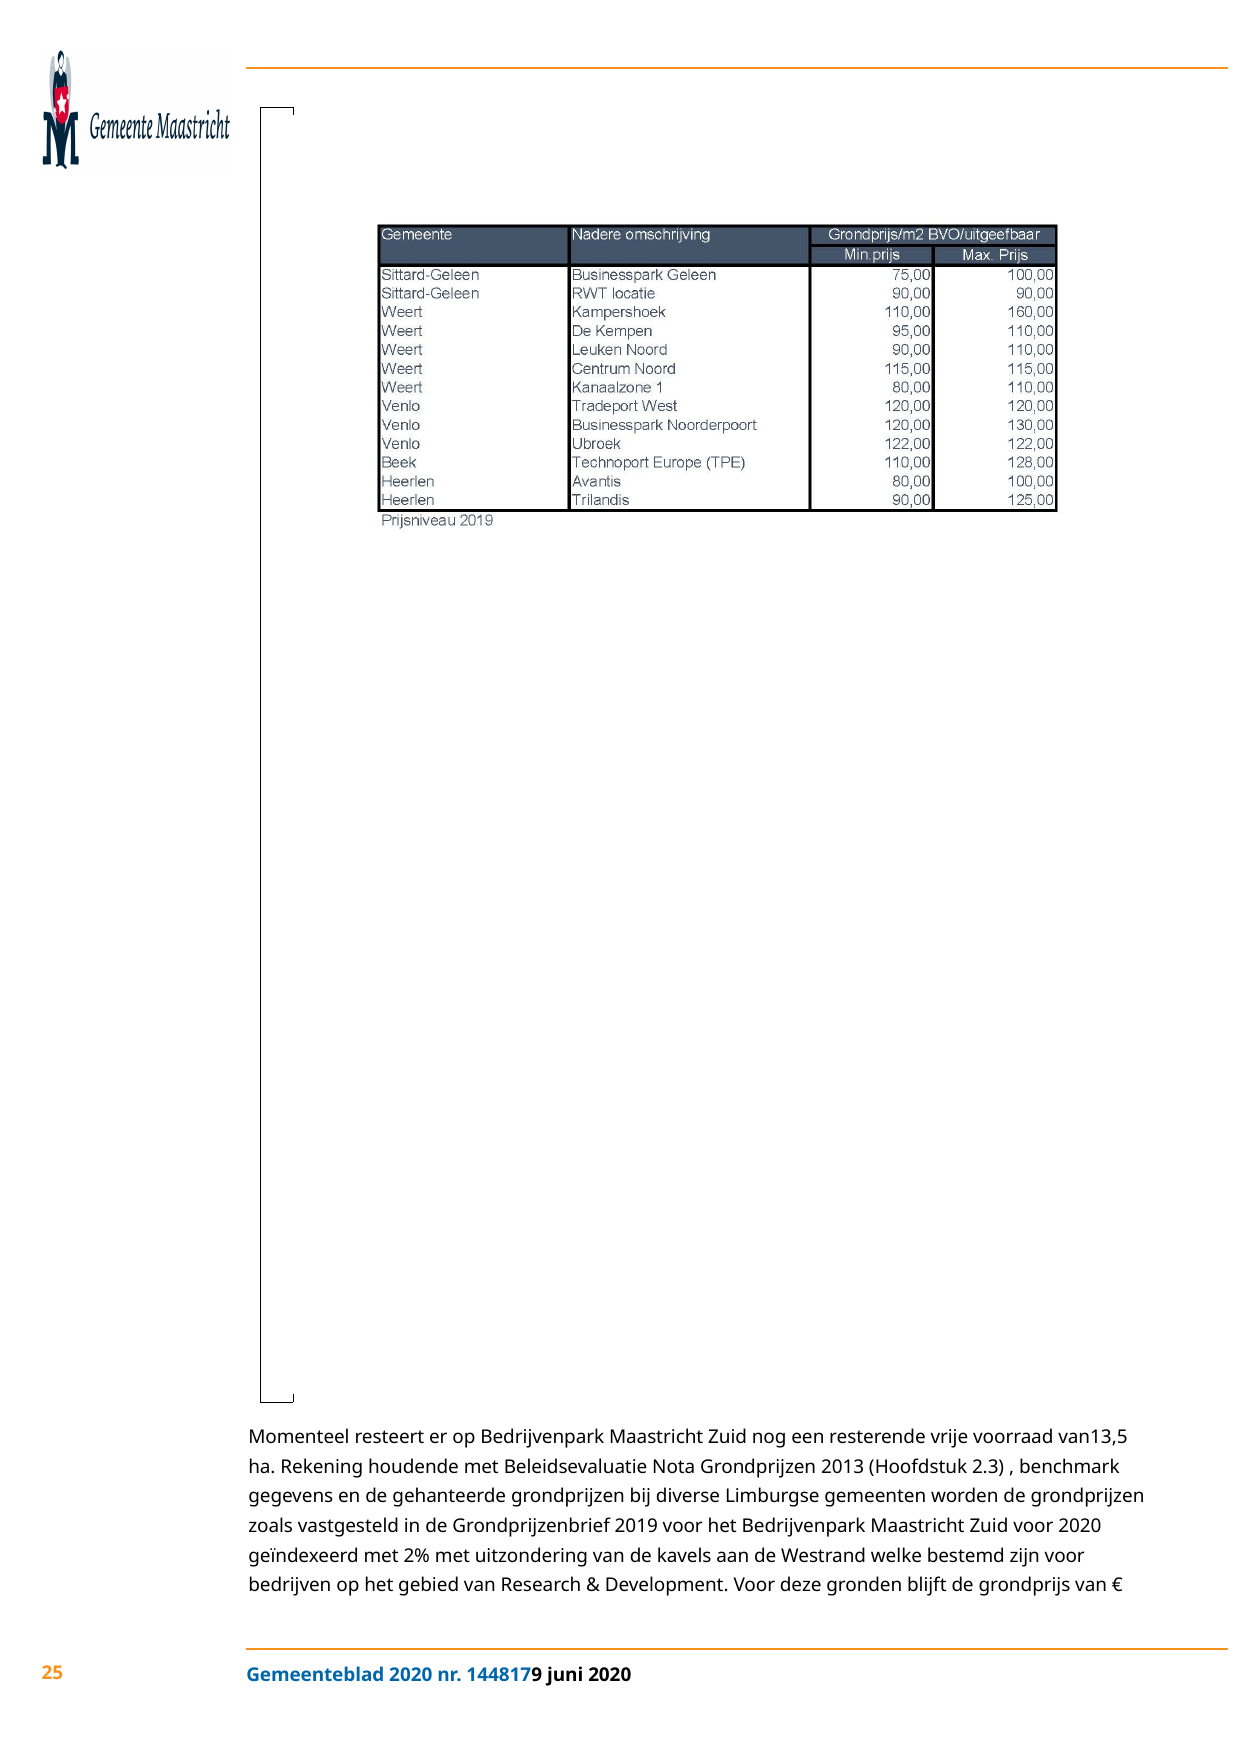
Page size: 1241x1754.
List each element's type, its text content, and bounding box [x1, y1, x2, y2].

picture [268, 115, 1173, 1394]
picture [41, 47, 231, 172]
text Momenteel resteert er op Bedrijvenpark Maastricht Zuid nog een resterende vrije voorraad van13,5 ha. Rekening houdende met Beleidsevaluatie Nota Grondprijzen 2013 (Hoofdstuk 2.3) , benchmark gegevens en de gehanteerde grondprijzen bij diverse Limburgse gemeenten worden de grondprijzen zoals vastgesteld in de Grondprijzenbrief 2019 voor het Bedrijvenpark Maastricht Zuid voor 2020 geïndexeerd met 2% met uitzondering van de kavels aan de Westrand welke bestemd zijn voor bedrijven op het gebied van Research & Development. Voor deze gronden blijft de grondprijs van € [248, 1423, 1152, 1597]
